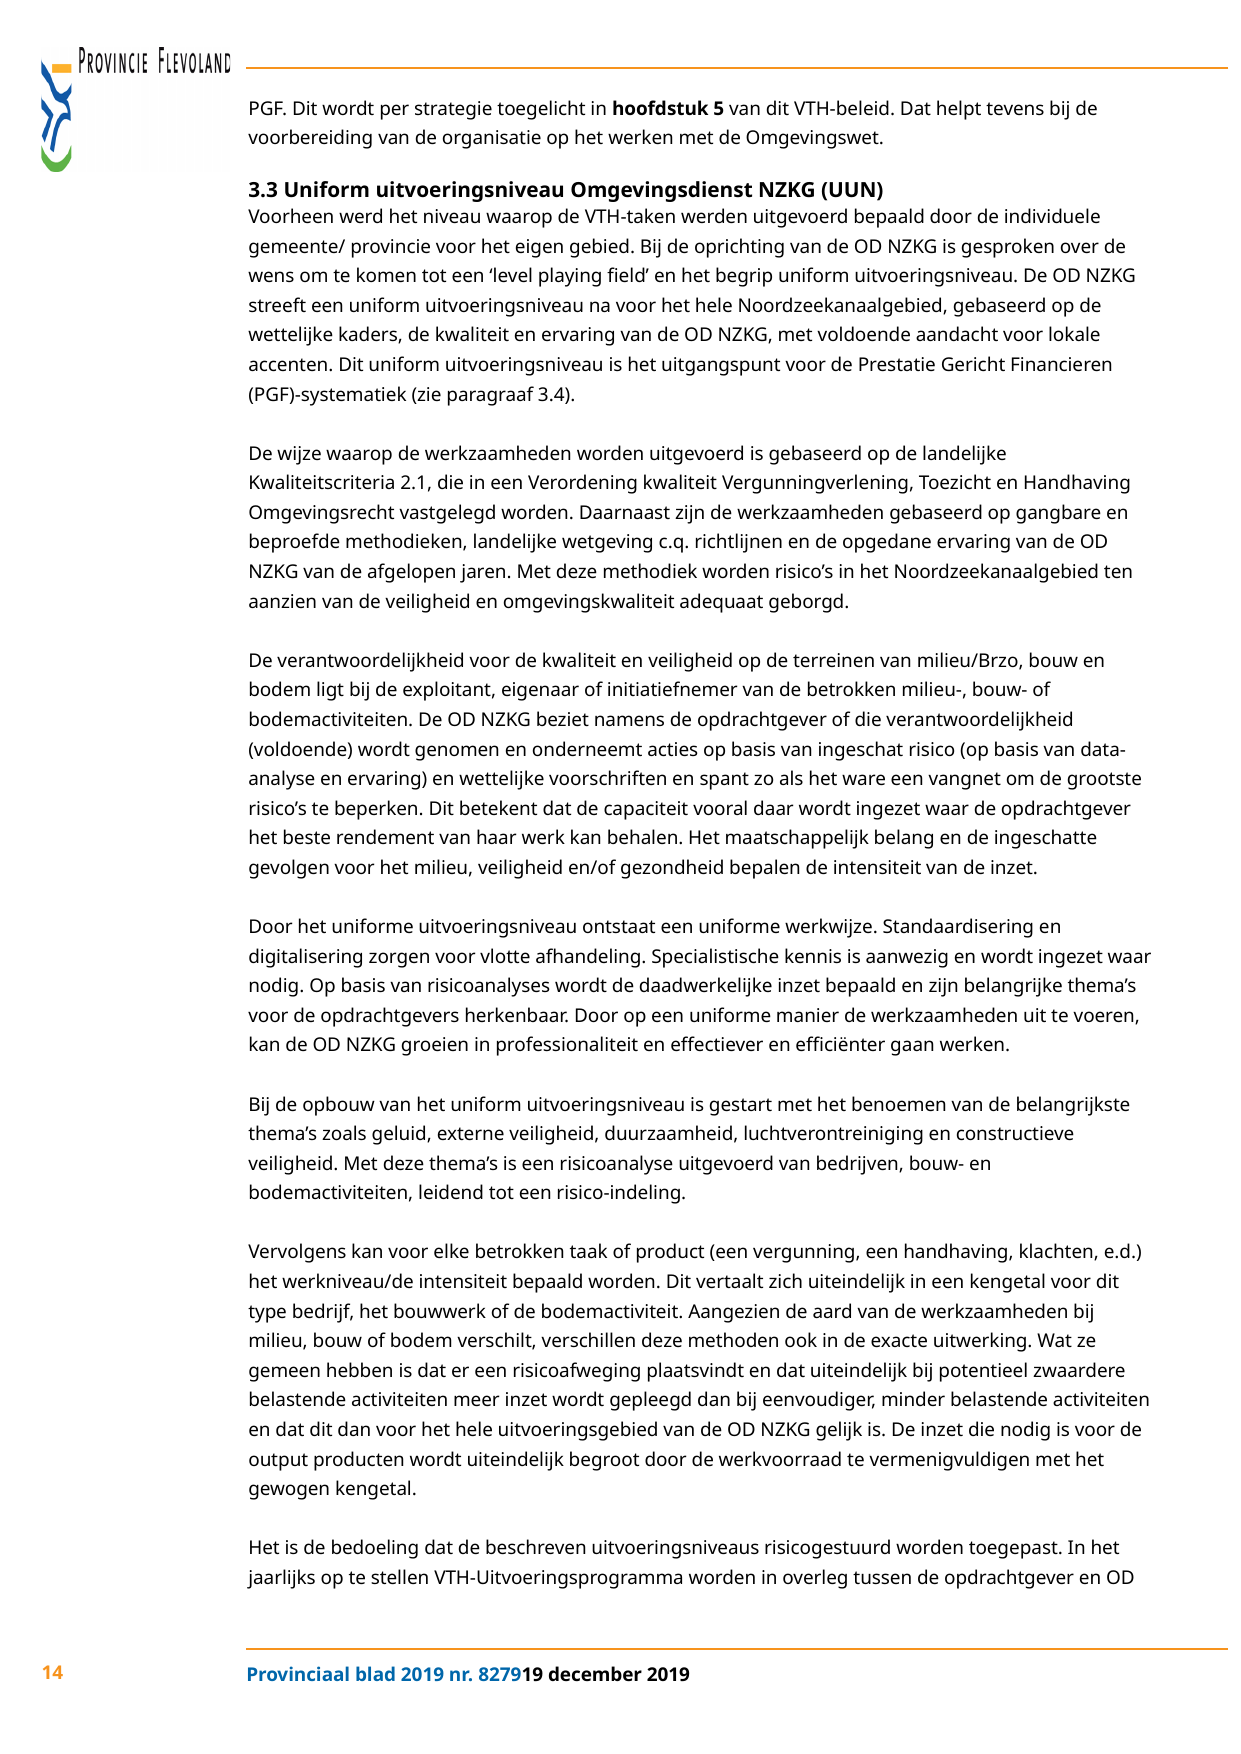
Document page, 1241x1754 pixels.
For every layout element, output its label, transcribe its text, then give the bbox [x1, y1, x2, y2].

picture [41, 47, 231, 172]
text Door het uniforme uitvoeringsniveau ontstaat een uniforme werkwijze. Standaardisering en digitalisering zorgen voor vlotte afhandeling. Specialistische kennis is aanwezig en wordt ingezet waar nodig. Op basis van risicoanalyses wordt de daadwerkelijke inzet bepaald en zijn belangrijke thema’s voor de opdrachtgevers herkenbaar. Door op een uniforme manier de werkzaamheden uit te voeren, kan de OD NZKG groeien in professionaliteit en effectiever en efficiënter gaan werken. [248, 913, 1152, 1057]
text 3.3 Uniform uitvoeringsniveau Omgevingsdienst NZKG (UUN) [248, 175, 1152, 203]
text Voorheen werd het niveau waarop de VTH-taken werden uitgevoerd bepaald door de individuele gemeente/ provincie voor het eigen gebied. Bij de oprichting van de OD NZKG is gesproken over de wens om te komen tot een ‘level playing field’ en het begrip uniform uitvoeringsniveau. De OD NZKG streeft een uniform uitvoeringsniveau na voor het hele Noordzeekanaalgebied, gebaseerd op de wettelijke kaders, de kwaliteit en ervaring van de OD NZKG, met voldoende aandacht voor lokale accenten. Dit uniform uitvoeringsniveau is het uitgangspunt voor de Prestatie Gericht Financieren (PGF)-systematiek (zie paragraaf 3.4). [248, 203, 1152, 406]
text Het is de bedoeling dat de beschreven uitvoeringsniveaus risicogestuurd worden toegepast. In het jaarlijks op te stellen VTH-Uitvoeringsprogramma worden in overleg tussen de opdrachtgever en OD [248, 1534, 1152, 1590]
text Vervolgens kan voor elke betrokken taak of product (een vergunning, een handhaving, klachten, e.d.) het werkniveau/de intensiteit bepaald worden. Dit vertaalt zich uiteindelijk in een kengetal voor dit type bedrijf, het bouwwerk of de bodemactiviteit. Aangezien de aard van de werkzaamheden bij milieu, bouw of bodem verschilt, verschillen deze methoden ook in de exacte uitwerking. Wat ze gemeen hebben is dat er een risicoafweging plaatsvindt en dat uiteindelijk bij potentieel zwaardere belastende activiteiten meer inzet wordt gepleegd dan bij eenvoudiger, minder belastende activiteiten en dat dit dan voor het hele uitvoeringsgebied van de OD NZKG gelijk is. De inzet die nodig is voor de output producten wordt uiteindelijk begroot door de werkvoorraad te vermenigvuldigen met het gewogen kengetal. [248, 1239, 1152, 1501]
text De verantwoordelijkheid voor de kwaliteit en veiligheid op de terreinen van milieu/Brzo, bouw en bodem ligt bij de exploitant, eigenaar of initiatiefnemer van de betrokken milieu-, bouw- of bodemactiviteiten. De OD NZKG beziet namens de opdrachtgever of die verantwoordelijkheid (voldoende) wordt genomen en onderneemt acties op basis van ingeschat risico (op basis van data-analyse en ervaring) en wettelijke voorschriften en spant zo als het ware een vangnet om de grootste risico’s te beperken. Dit betekent dat de capaciteit vooral daar wordt ingezet waar de opdrachtgever het beste rendement van haar werk kan behalen. Het maatschappelijk belang en de ingeschatte gevolgen voor het milieu, veiligheid en/of gezondheid bepalen de intensiteit van de inzet. [248, 647, 1152, 880]
text Bij de opbouw van het uniform uitvoeringsniveau is gestart met het benoemen van de belangrijkste thema’s zoals geluid, externe veiligheid, duurzaamheid, luchtverontreiniging en constructieve veiligheid. Met deze thema’s is een risicoanalyse uitgevoerd van bedrijven, bouw- en bodemactiviteiten, leidend tot een risico-indeling. [248, 1091, 1152, 1205]
text PGF. Dit wordt per strategie toegelicht in hoofdstuk 5 van dit VTH-beleid. Dat helpt tevens bij de voorbereiding van de organisatie op het werken met de Omgevingswet. [248, 95, 1152, 150]
text De wijze waarop de werkzaamheden worden uitgevoerd is gebaseerd op de landelijke Kwaliteitscriteria 2.1, die in een Verordening kwaliteit Vergunningverlening, Toezicht en Handhaving Omgevingsrecht vastgelegd worden. Daarnaast zijn de werkzaamheden gebaseerd op gangbare en beproefde methodieken, landelijke wetgeving c.q. richtlijnen en de opgedane ervaring van de OD NZKG van de afgelopen jaren. Met deze methodiek worden risico’s in het Noordzeekanaalgebied ten aanzien van de veiligheid en omgevingskwaliteit adequaat geborgd. [248, 440, 1152, 613]
